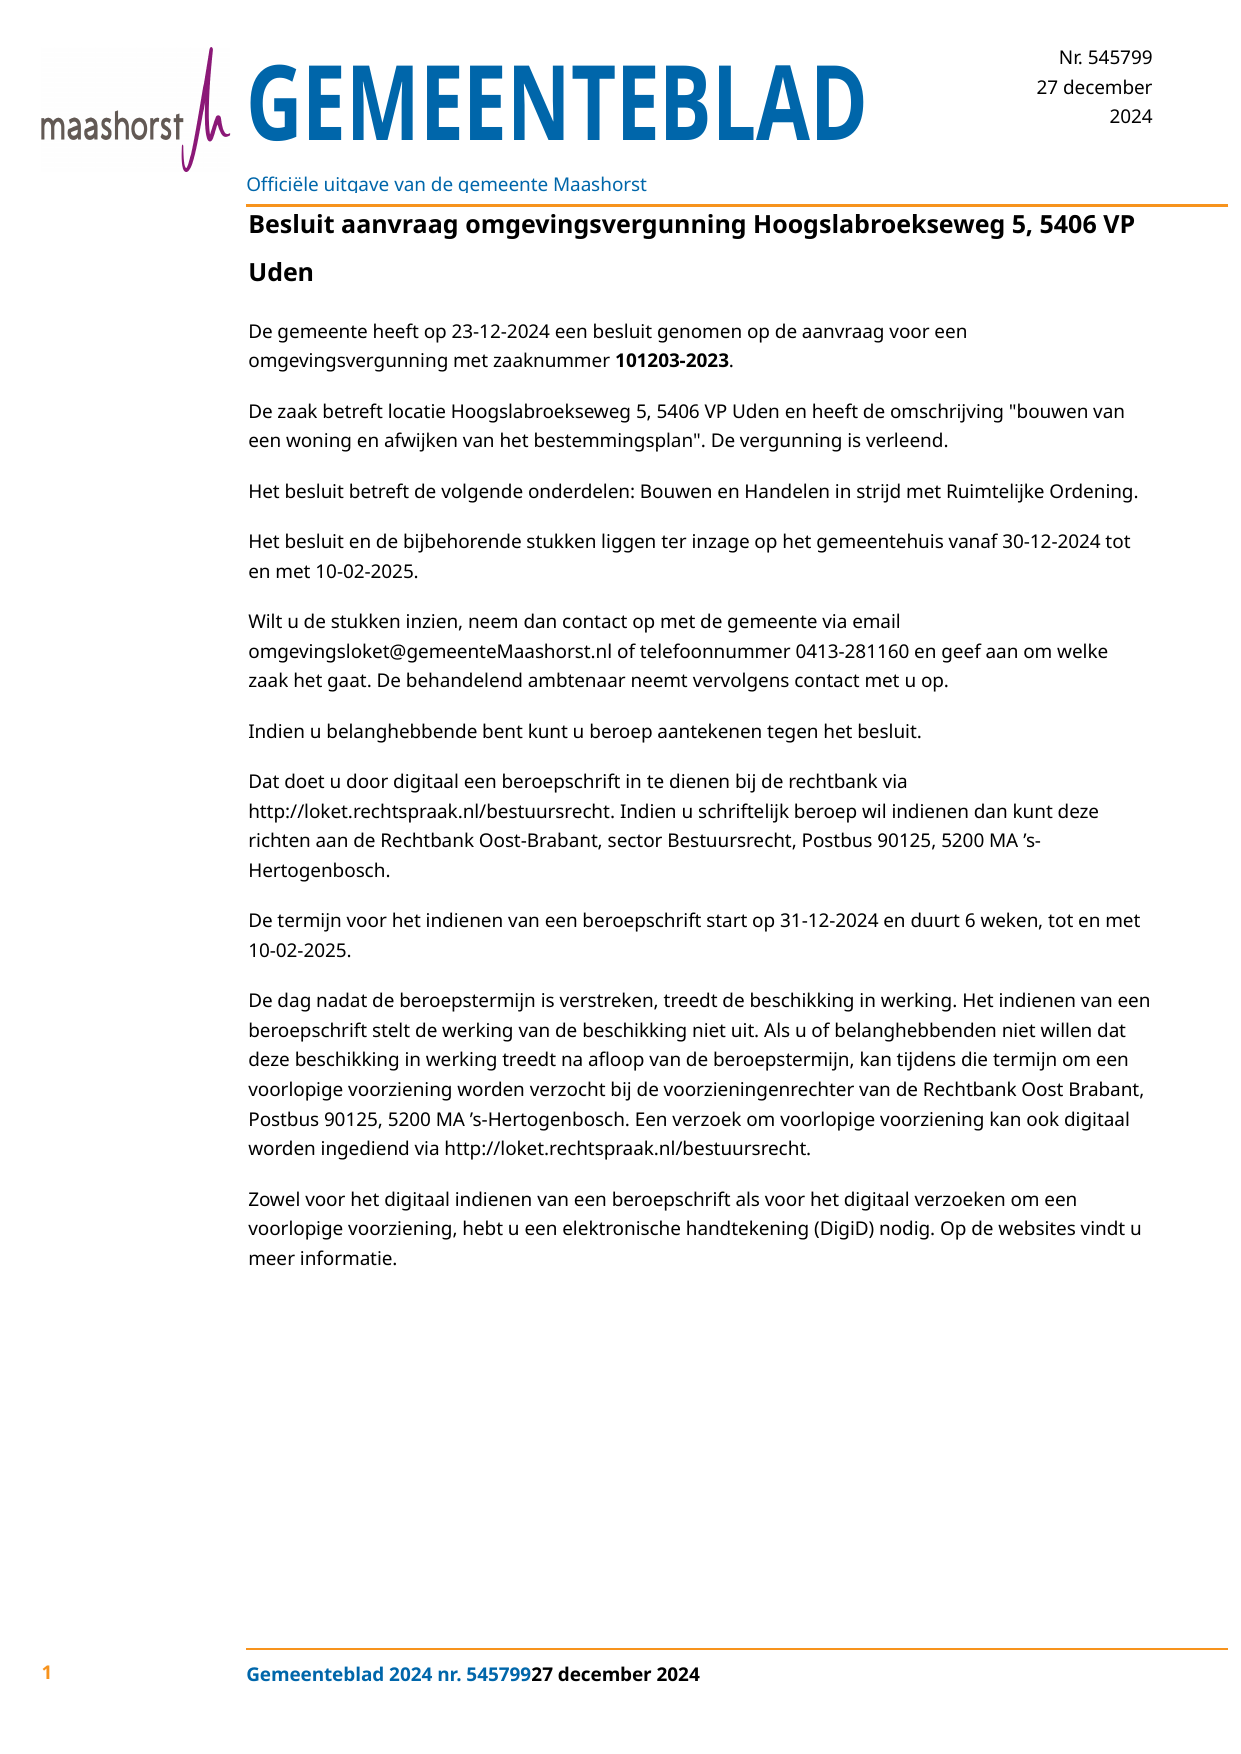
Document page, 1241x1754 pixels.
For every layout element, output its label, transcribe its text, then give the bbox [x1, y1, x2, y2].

text Wilt u de stukken inzien, neem dan contact op met de gemeente via email omgevingsloket@gemeenteMaashorst.nl of telefoonnummer 0413-281160 en geef aan om welke zaak het gaat. De behandelend ambtenaar neemt vervolgens contact met u op. [248, 608, 1152, 693]
text Dat doet u door digitaal een beroepschrift in te dienen bij de rechtbank via http://loket.rechtspraak.nl/bestuursrecht. Indien u schriftelijk beroep wil indienen dan kunt deze richten aan de Rechtbank Oost-Brabant, sector Bestuursrecht, Postbus 90125, 5200 MA ’s-Hertogenbosch. [248, 768, 1152, 883]
text De dag nadat de beroepstermijn is verstreken, treedt de beschikking in werking. Het indienen van een beroepschrift stelt de werking van de beschikking niet uit. Als u of belanghebbenden niet willen dat deze beschikking in werking treedt na afloop van de beroepstermijn, kan tijdens die termijn om een voorlopige voorziening worden verzocht bij de voorzieningenrechter van de Rechtbank Oost Brabant, Postbus 90125, 5200 MA ’s-Hertogenbosch. Een verzoek om voorlopige voorziening kan ook digitaal worden ingediend via http://loket.rechtspraak.nl/bestuursrecht. [248, 987, 1152, 1161]
picture [41, 47, 231, 172]
text Besluit aanvraag omgevingsvergunning Hoogslabroekseweg 5, 5406 VP Uden [248, 207, 1152, 288]
text Het besluit en de bijbehorende stukken liggen ter inzage op het gemeentehuis vanaf 30-12-2024 tot en met 10-02-2025. [248, 528, 1152, 584]
text De zaak betreft locatie Hoogslabroekseweg 5, 5406 VP Uden en heeft de omschrijving "bouwen van een woning en afwijken van het bestemmingsplan". De vergunning is verleend. [248, 398, 1152, 453]
text De termijn voor het indienen van een beroepschrift start op 31-12-2024 en duurt 6 weken, tot en met 10-02-2025. [248, 907, 1152, 963]
text Indien u belanghebbende bent kunt u beroep aantekenen tegen het besluit. [248, 718, 1152, 744]
text Het besluit betreft de volgende onderdelen: Bouwen en Handelen in strijd met Ruimtelijke Ordening. [248, 478, 1152, 504]
text Zowel voor het digitaal indienen van een beroepschrift als voor het digitaal verzoeken om een voorlopige voorziening, hebt u een elektronische handtekening (DigiD) nodig. Op de websites vindt u meer informatie. [248, 1186, 1152, 1271]
text De gemeente heeft op 23-12-2024 een besluit genomen op de aanvraag voor een omgevingsvergunning met zaaknummer 101203-2023. [248, 318, 1152, 373]
